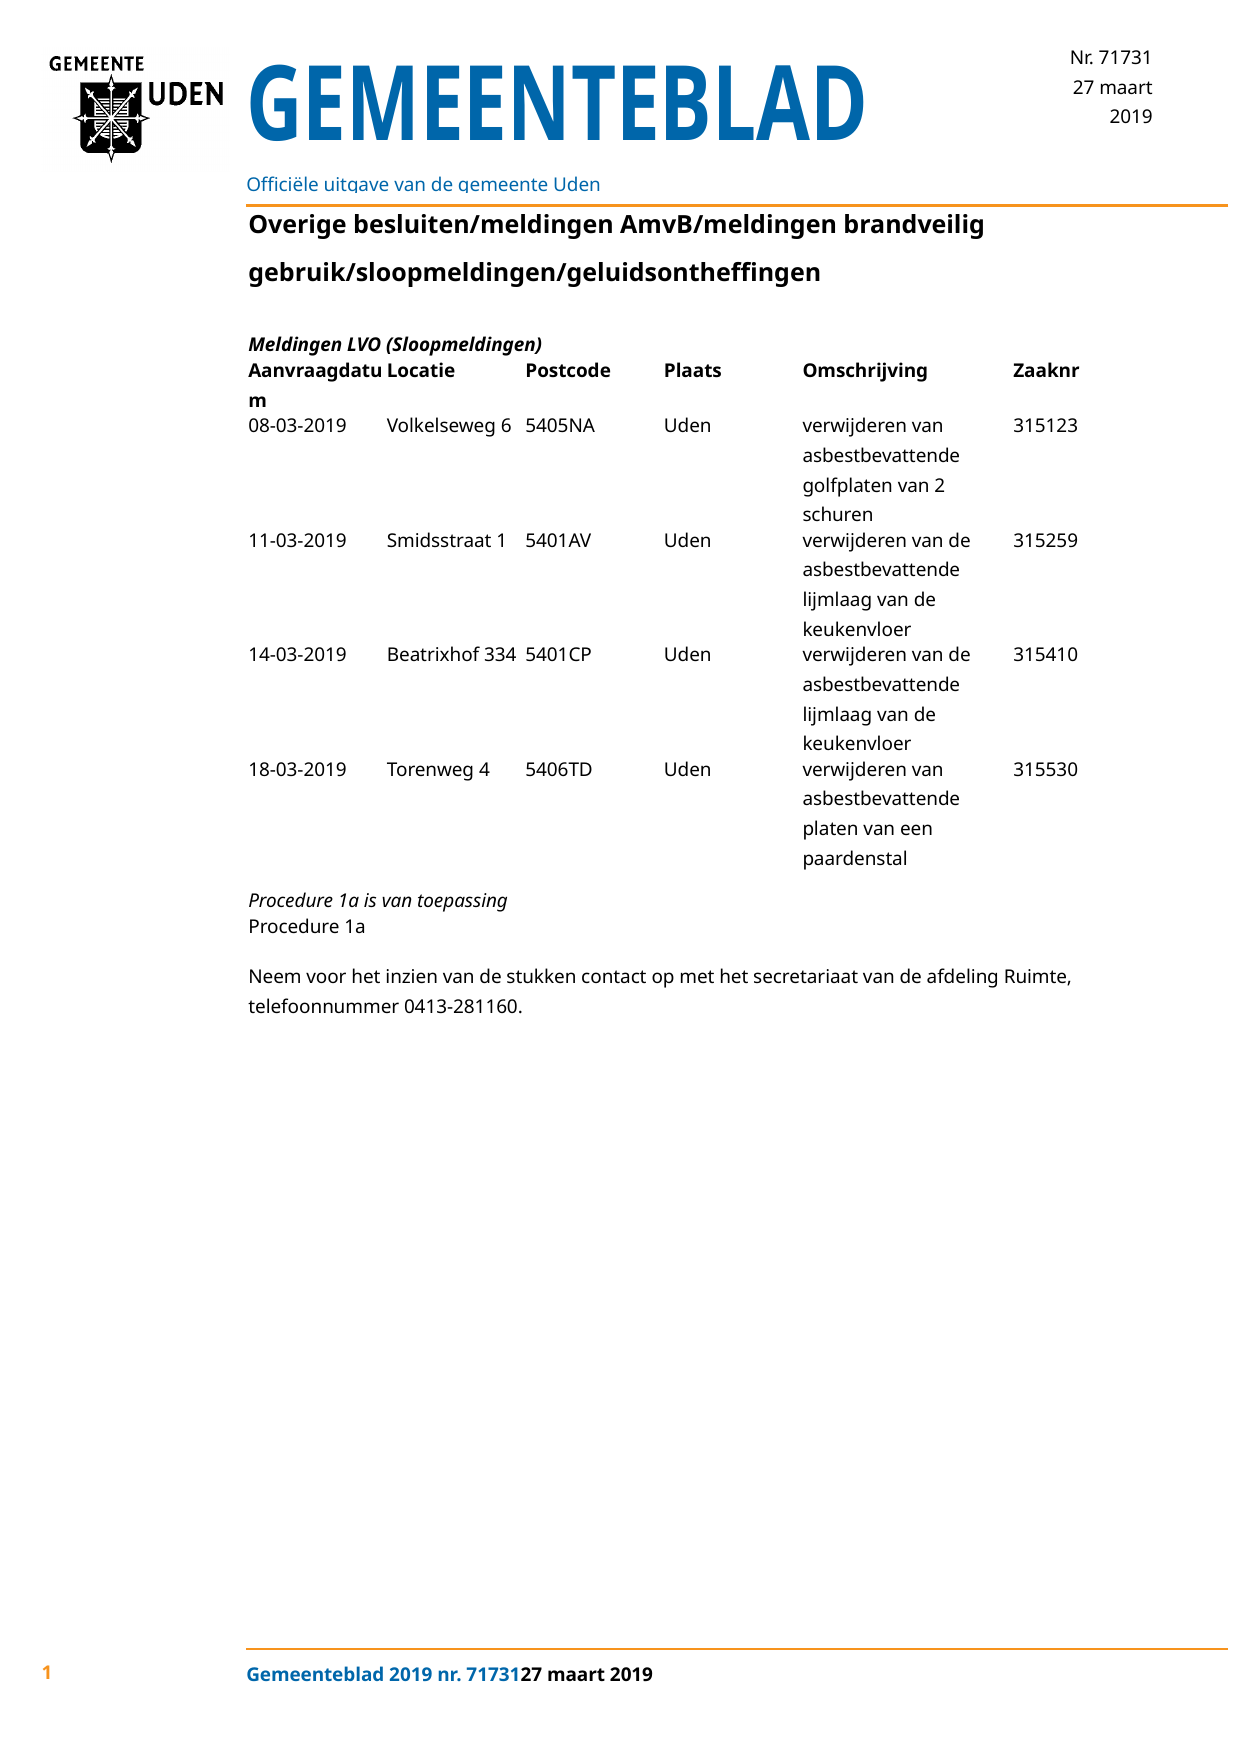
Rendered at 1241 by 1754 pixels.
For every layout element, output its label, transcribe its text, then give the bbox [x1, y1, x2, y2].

table_cell Uden [664, 527, 802, 642]
table_header Postcode [525, 357, 664, 413]
table_cell 315530 [1013, 756, 1152, 871]
table_cell Uden [664, 413, 802, 527]
text Procedure 1a is van toepassing [248, 887, 1152, 913]
table_cell Uden [664, 756, 802, 871]
table_cell verwijderen van asbestbevattende golfplaten van 2 schuren [802, 413, 1013, 527]
table_header Plaats [664, 357, 802, 413]
table_header Aanvraagdatum [248, 357, 387, 413]
table_cell Torenweg 4 [387, 756, 525, 871]
table_cell Smidsstraat 1 [387, 527, 525, 642]
table_cell 5401AV [525, 527, 664, 642]
table_header Zaaknr [1013, 357, 1152, 413]
text Overige besluiten/meldingen AmvB/meldingen brandveilig gebruik/sloopmeldingen/geluidsontheffingen [248, 207, 1152, 288]
table_cell 5406TD [525, 756, 664, 871]
text Neem voor het inzien van de stukken contact op met het secretariaat van de afdeling Ruimte, telefoonnummer 0413-281160. [248, 963, 1152, 1019]
table_cell verwijderen van de asbestbevattende lijmlaag van de keukenvloer [802, 527, 1013, 642]
table_cell 5405NA [525, 413, 664, 527]
table_cell 14-03-2019 [248, 642, 387, 756]
table_cell 11-03-2019 [248, 527, 387, 642]
table_cell Volkelseweg 6 [387, 413, 525, 527]
table_cell 315259 [1013, 527, 1152, 642]
table_cell Uden [664, 642, 802, 756]
table_cell 08-03-2019 [248, 413, 387, 527]
table_header Omschrijving [802, 357, 1013, 413]
table_cell Beatrixhof 334 [387, 642, 525, 756]
text Meldingen LVO (Sloopmeldingen) [248, 331, 1152, 357]
table_cell 5401CP [525, 642, 664, 756]
picture [41, 47, 231, 172]
table_cell 315410 [1013, 642, 1152, 756]
table_cell verwijderen van asbestbevattende platen van een paardenstal [802, 756, 1013, 871]
table_cell 18-03-2019 [248, 756, 387, 871]
table_cell 315123 [1013, 413, 1152, 527]
text Procedure 1a [248, 913, 1152, 939]
table_header Locatie [387, 357, 525, 413]
table_cell verwijderen van de asbestbevattende lijmlaag van de keukenvloer [802, 642, 1013, 756]
